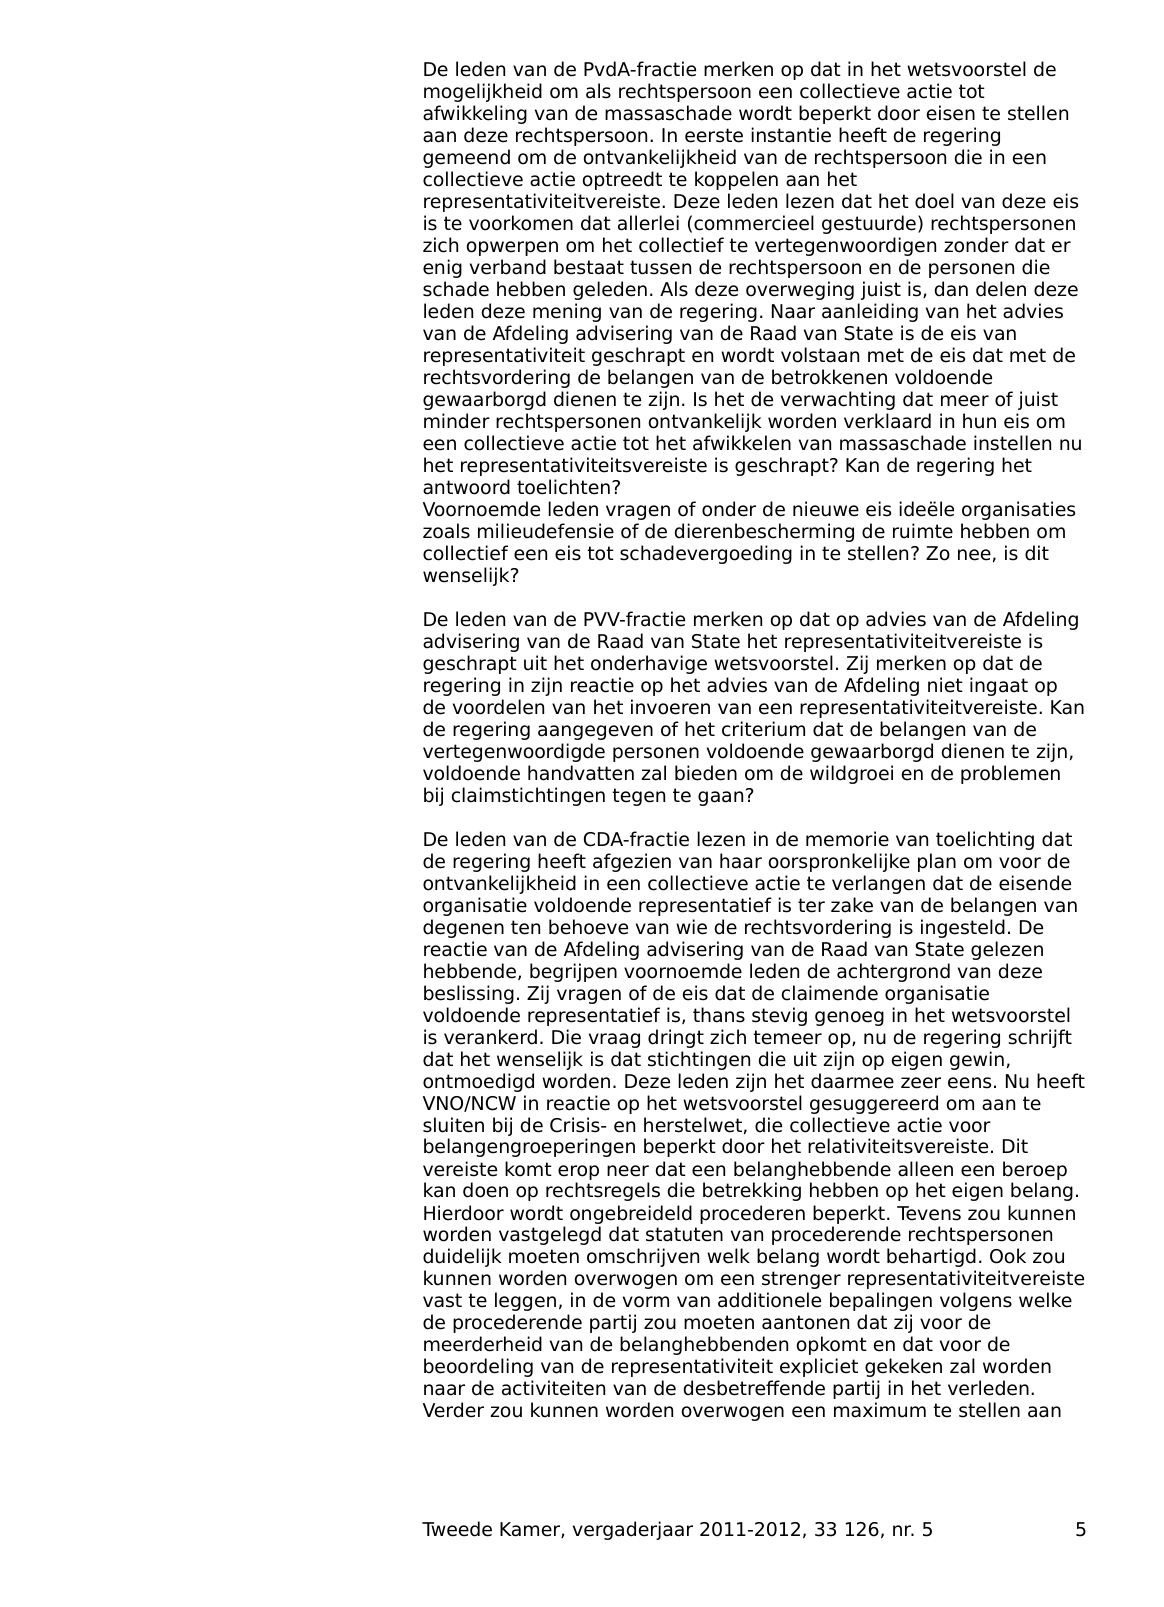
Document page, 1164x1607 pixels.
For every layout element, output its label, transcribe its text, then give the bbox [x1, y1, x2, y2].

text Voornoemde leden vragen of onder de nieuwe eis ideële organisaties zoals milieudefensie of de dierenbescherming de ruimte hebben om collectief een eis tot schadevergoeding in te stellen? Zo nee, is dit wenselijk? [422, 499, 1087, 587]
text De leden van de PvdA-fractie merken op dat in het wetsvoorstel de mogelijkheid om als rechtspersoon een collectieve actie tot afwikkeling van de massaschade wordt beperkt door eisen te stellen aan deze rechtspersoon. In eerste instantie heeft de regering gemeend om de ontvankelijkheid van de rechtspersoon die in een collectieve actie optreedt te koppelen aan het representativiteitvereiste. Deze leden lezen dat het doel van deze eis is te voorkomen dat allerlei (commercieel gestuurde) rechtspersonen zich opwerpen om het collectief te vertegenwoordigen zonder dat er enig verband bestaat tussen de rechtspersoon en de personen die schade hebben geleden. Als deze overweging juist is, dan delen deze leden deze mening van de regering. Naar aanleiding van het advies van de Afdeling advisering van de Raad van State is de eis van representativiteit geschrapt en wordt volstaan met de eis dat met de rechtsvordering de belangen van de betrokkenen voldoende gewaarborgd dienen te zijn. Is het de verwachting dat meer of juist minder rechtspersonen ontvankelijk worden verklaard in hun eis om een collectieve actie tot het afwikkelen van massaschade instellen nu het representativiteitsvereiste is geschrapt? Kan de regering het antwoord toelichten? [422, 59, 1087, 499]
text De leden van de PVV-fractie merken op dat op advies van de Afdeling advisering van de Raad van State het representativiteitvereiste is geschrapt uit het onderhavige wetsvoorstel. Zij merken op dat de regering in zijn reactie op het advies van de Afdeling niet ingaat op de voordelen van het invoeren van een representativiteitvereiste. Kan de regering aangegeven of het criterium dat de belangen van de vertegenwoordigde personen voldoende gewaarborgd dienen te zijn, voldoende handvatten zal bieden om de wildgroei en de problemen bij claimstichtingen tegen te gaan? [422, 609, 1087, 807]
text De leden van de CDA-fractie lezen in de memorie van toelichting dat de regering heeft afgezien van haar oorspronkelijke plan om voor de ontvankelijkheid in een collectieve actie te verlangen dat de eisende organisatie voldoende representatief is ter zake van de belangen van degenen ten behoeve van wie de rechtsvordering is ingesteld. De reactie van de Afdeling advisering van de Raad van State gelezen hebbende, begrijpen voornoemde leden de achtergrond van deze beslissing. Zij vragen of de eis dat de claimende organisatie voldoende representatief is, thans stevig genoeg in het wetsvoorstel is verankerd. Die vraag dringt zich temeer op, nu de regering schrijft dat het wenselijk is dat stichtingen die uit zijn op eigen gewin, ontmoedigd worden. Deze leden zijn het daarmee zeer eens. Nu heeft VNO/NCW in reactie op het wetsvoorstel gesuggereerd om aan te sluiten bij de Crisis- en herstelwet, die collectieve actie voor belangengroeperingen beperkt door het relativiteitsvereiste. Dit vereiste komt erop neer dat een belanghebbende alleen een beroep kan doen op rechtsregels die betrekking hebben op het eigen belang. Hierdoor wordt ongebreideld procederen beperkt. Tevens zou kunnen worden vastgelegd dat statuten van procederende rechtspersonen duidelijk moeten omschrijven welk belang wordt behartigd. Ook zou kunnen worden overwogen om een strenger representativiteitvereiste vast te leggen, in de vorm van additionele bepalingen volgens welke de procederende partij zou moeten aantonen dat zij voor de meerderheid van de belanghebbenden opkomt en dat voor de beoordeling van de representativiteit expliciet gekeken zal worden naar de activiteiten van de desbetreffende partij in het verleden. Verder zou kunnen worden overwogen een maximum te stellen aan [422, 829, 1087, 1422]
